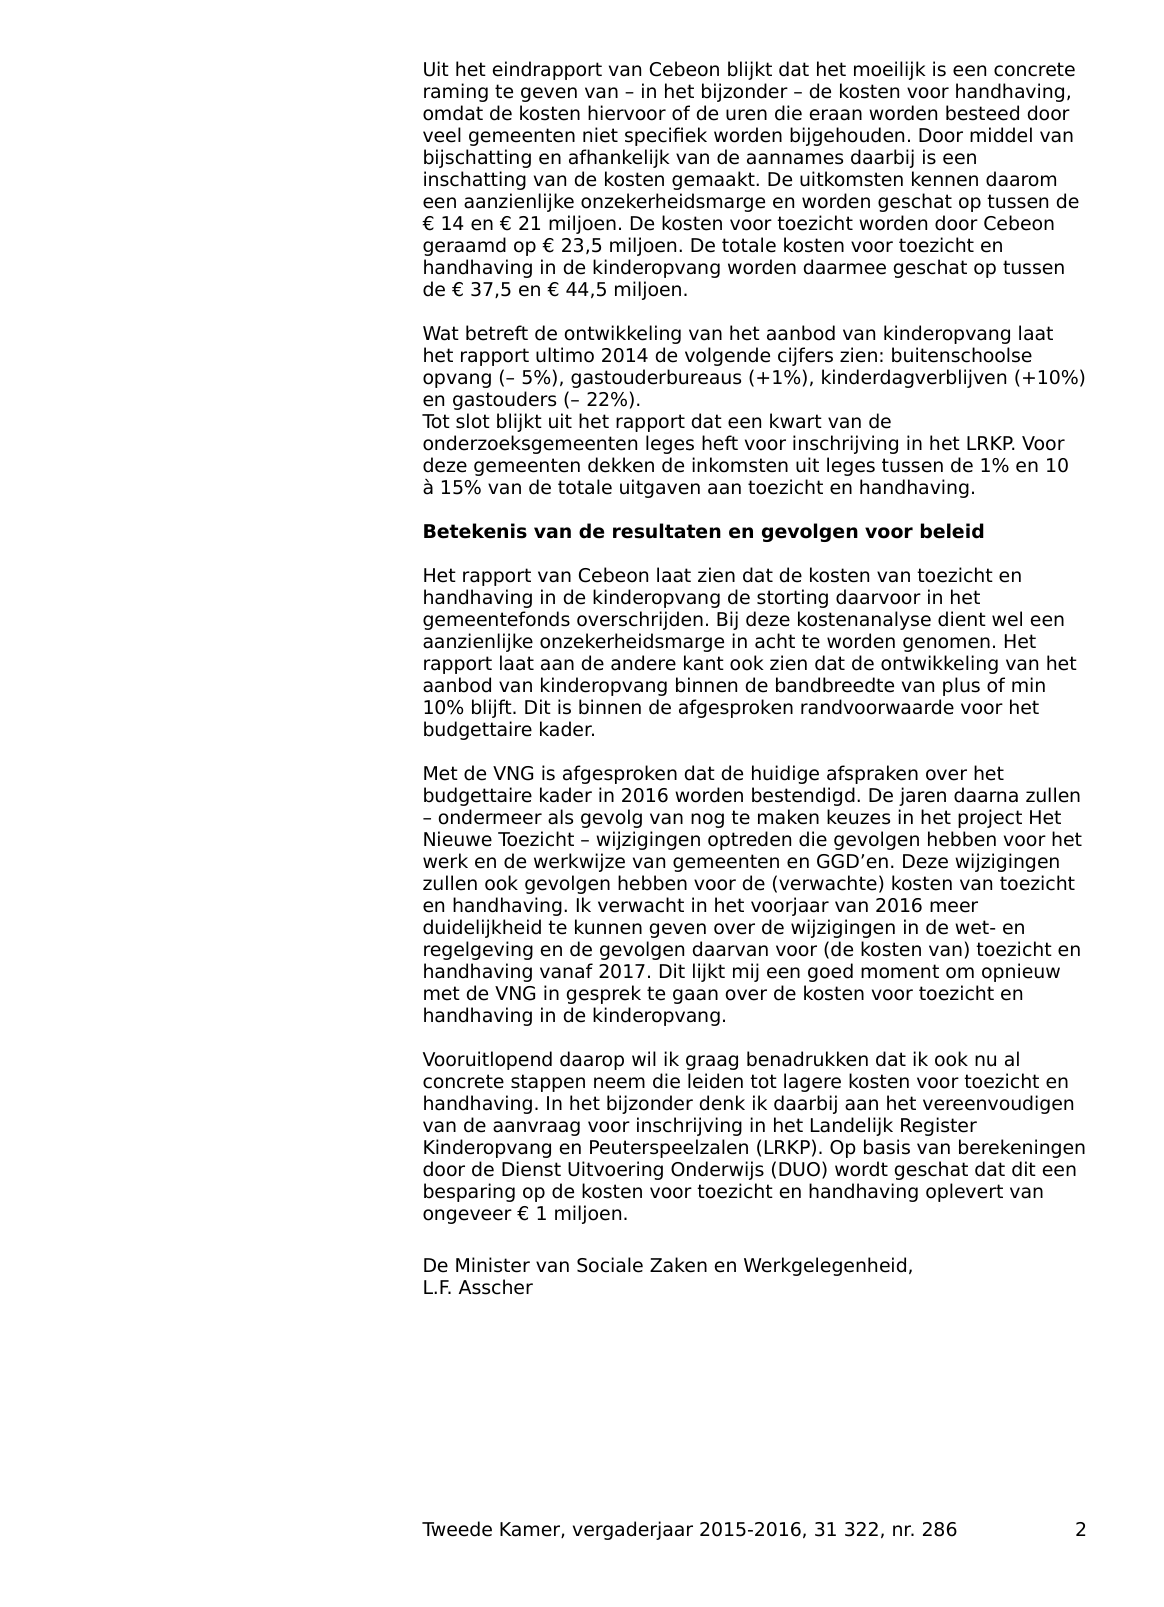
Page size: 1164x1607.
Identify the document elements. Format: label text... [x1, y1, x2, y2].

text Uit het eindrapport van Cebeon blijkt dat het moeilijk is een concrete raming te geven van – in het bijzonder – de kosten voor handhaving, omdat de kosten hiervoor of de uren die eraan worden besteed door veel gemeenten niet specifiek worden bijgehouden. Door middel van bijschatting en afhankelijk van de aannames daarbij is een inschatting van de kosten gemaakt. De uitkomsten kennen daarom een aanzienlijke onzekerheidsmarge en worden geschat op tussen de € 14 en € 21 miljoen. De kosten voor toezicht worden door Cebeon geraamd op € 23,5 miljoen. De totale kosten voor toezicht en handhaving in de kinderopvang worden daarmee geschat op tussen de € 37,5 en € 44,5 miljoen. [422, 59, 1087, 301]
text De Minister van Sociale Zaken en Werkgelegenheid, L.F. Asscher [422, 1255, 1087, 1299]
text Tot slot blijkt uit het rapport dat een kwart van de onderzoeksgemeenten leges heft voor inschrijving in het LRKP. Voor deze gemeenten dekken de inkomsten uit leges tussen de 1% en 10 à 15% van de totale uitgaven aan toezicht en handhaving. [422, 411, 1087, 499]
text Wat betreft de ontwikkeling van het aanbod van kinderopvang laat het rapport ultimo 2014 de volgende cijfers zien: buitenschoolse opvang (– 5%), gastouderbureaus (+1%), kinderdagverblijven (+10%) en gastouders (– 22%). [422, 323, 1087, 411]
text Vooruitlopend daarop wil ik graag benadrukken dat ik ook nu al concrete stappen neem die leiden tot lagere kosten voor toezicht en handhaving. In het bijzonder denk ik daarbij aan het vereenvoudigen van de aanvraag voor inschrijving in het Landelijk Register Kinderopvang en Peuterspeelzalen (LRKP). Op basis van berekeningen door de Dienst Uitvoering Onderwijs (DUO) wordt geschat dat dit een besparing op de kosten voor toezicht en handhaving oplevert van ongeveer € 1 miljoen. [422, 1049, 1087, 1225]
text Met de VNG is afgesproken dat de huidige afspraken over het budgettaire kader in 2016 worden bestendigd. De jaren daarna zullen – ondermeer als gevolg van nog te maken keuzes in het project Het Nieuwe Toezicht – wijzigingen optreden die gevolgen hebben voor het werk en de werkwijze van gemeenten en GGD’en. Deze wijzigingen zullen ook gevolgen hebben voor de (verwachte) kosten van toezicht en handhaving. Ik verwacht in het voorjaar van 2016 meer duidelijkheid te kunnen geven over de wijzigingen in de wet- en regelgeving en de gevolgen daarvan voor (de kosten van) toezicht en handhaving vanaf 2017. Dit lijkt mij een goed moment om opnieuw met de VNG in gesprek te gaan over de kosten voor toezicht en handhaving in de kinderopvang. [422, 763, 1087, 1027]
subtitle Betekenis van de resultaten en gevolgen voor beleid [422, 521, 1087, 543]
text Het rapport van Cebeon laat zien dat de kosten van toezicht en handhaving in de kinderopvang de storting daarvoor in het gemeentefonds overschrijden. Bij deze kostenanalyse dient wel een aanzienlijke onzekerheidsmarge in acht te worden genomen. Het rapport laat aan de andere kant ook zien dat de ontwikkeling van het aanbod van kinderopvang binnen de bandbreedte van plus of min 10% blijft. Dit is binnen de afgesproken randvoorwaarde voor het budgettaire kader. [422, 565, 1087, 741]
